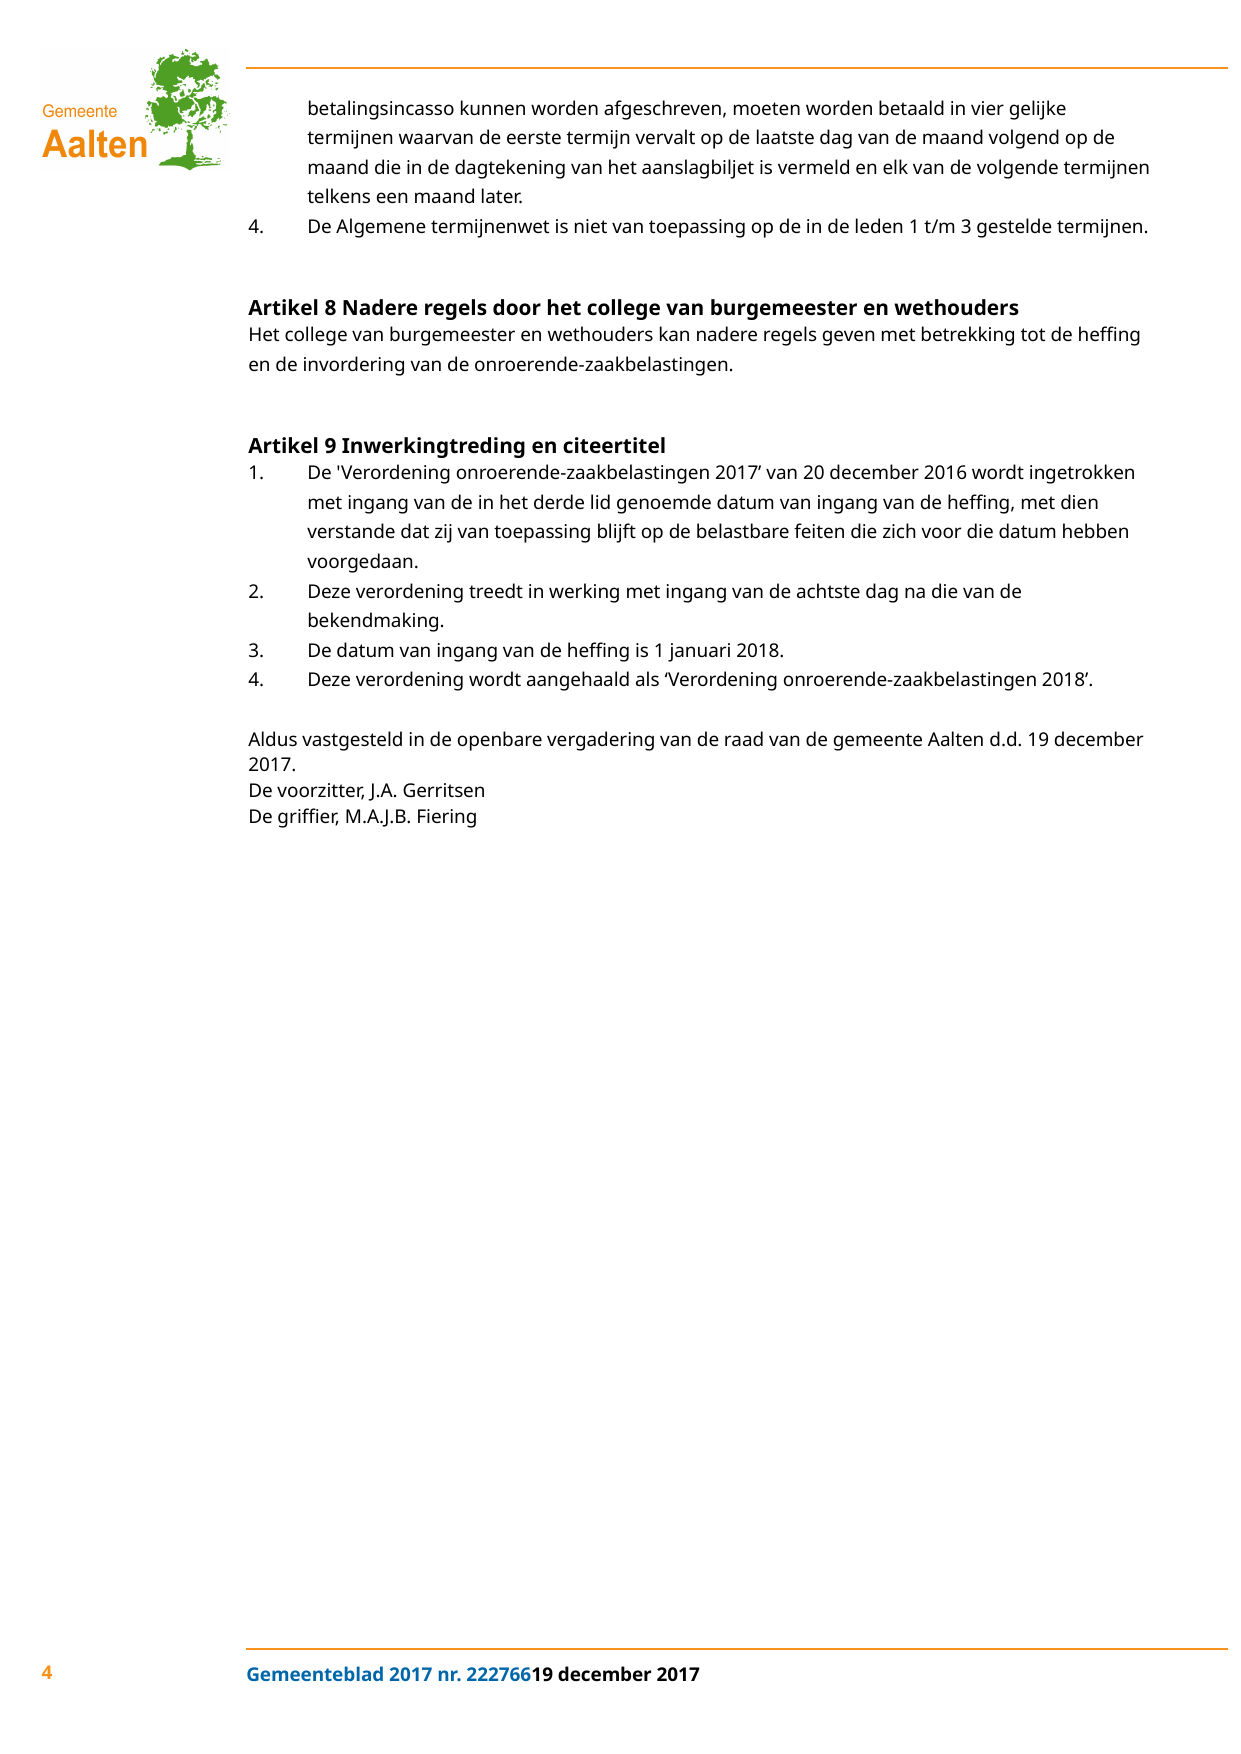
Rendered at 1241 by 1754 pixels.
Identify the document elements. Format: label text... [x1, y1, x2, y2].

text De griffier, M.A.J.B. Fiering [248, 803, 1152, 829]
text Artikel 9 Inwerkingtreding en citeertitel [248, 431, 1152, 459]
list De Algemene termijnenwet is niet van toepassing op de in de leden 1 t/m 3 gestelde termijnen. [248, 213, 1152, 239]
list Deze verordening wordt aangehaald als ‘Verordening onroerende-zaakbelastingen 2018’. [248, 667, 1152, 692]
picture [41, 47, 231, 172]
list Deze verordening treedt in werking met ingang van de achtste dag na die van de bekendmaking. [248, 578, 1152, 633]
text Artikel 8 Nadere regels door het college van burgemeester en wethouders [248, 293, 1152, 322]
text Het college van burgemeester en wethouders kan nadere regels geven met betrekking tot de heffing en de invordering van de onroerende-zaakbelastingen. [248, 322, 1152, 377]
list betalingsincasso kunnen worden afgeschreven, moeten worden betaald in vier gelijke termijnen waarvan de eerste termijn vervalt op de laatste dag van de maand volgend op de maand die in de dagtekening van het aanslagbiljet is vermeld en elk van de volgende termijnen telkens een maand later. [248, 95, 1152, 209]
text Aldus vastgesteld in de openbare vergadering van de raad van de gemeente Aalten d.d. 19 december 2017. [248, 726, 1152, 777]
list De datum van ingang van de heffing is 1 januari 2018. [248, 637, 1152, 663]
text De voorzitter, J.A. Gerritsen [248, 777, 1152, 803]
list De 'Verordening onroerende-zaakbelastingen 2017’ van 20 december 2016 wordt ingetrokken met ingang van de in het derde lid genoemde datum van ingang van de heffing, met dien verstande dat zij van toepassing blijft op de belastbare feiten die zich voor die datum hebben voorgedaan. [248, 459, 1152, 574]
